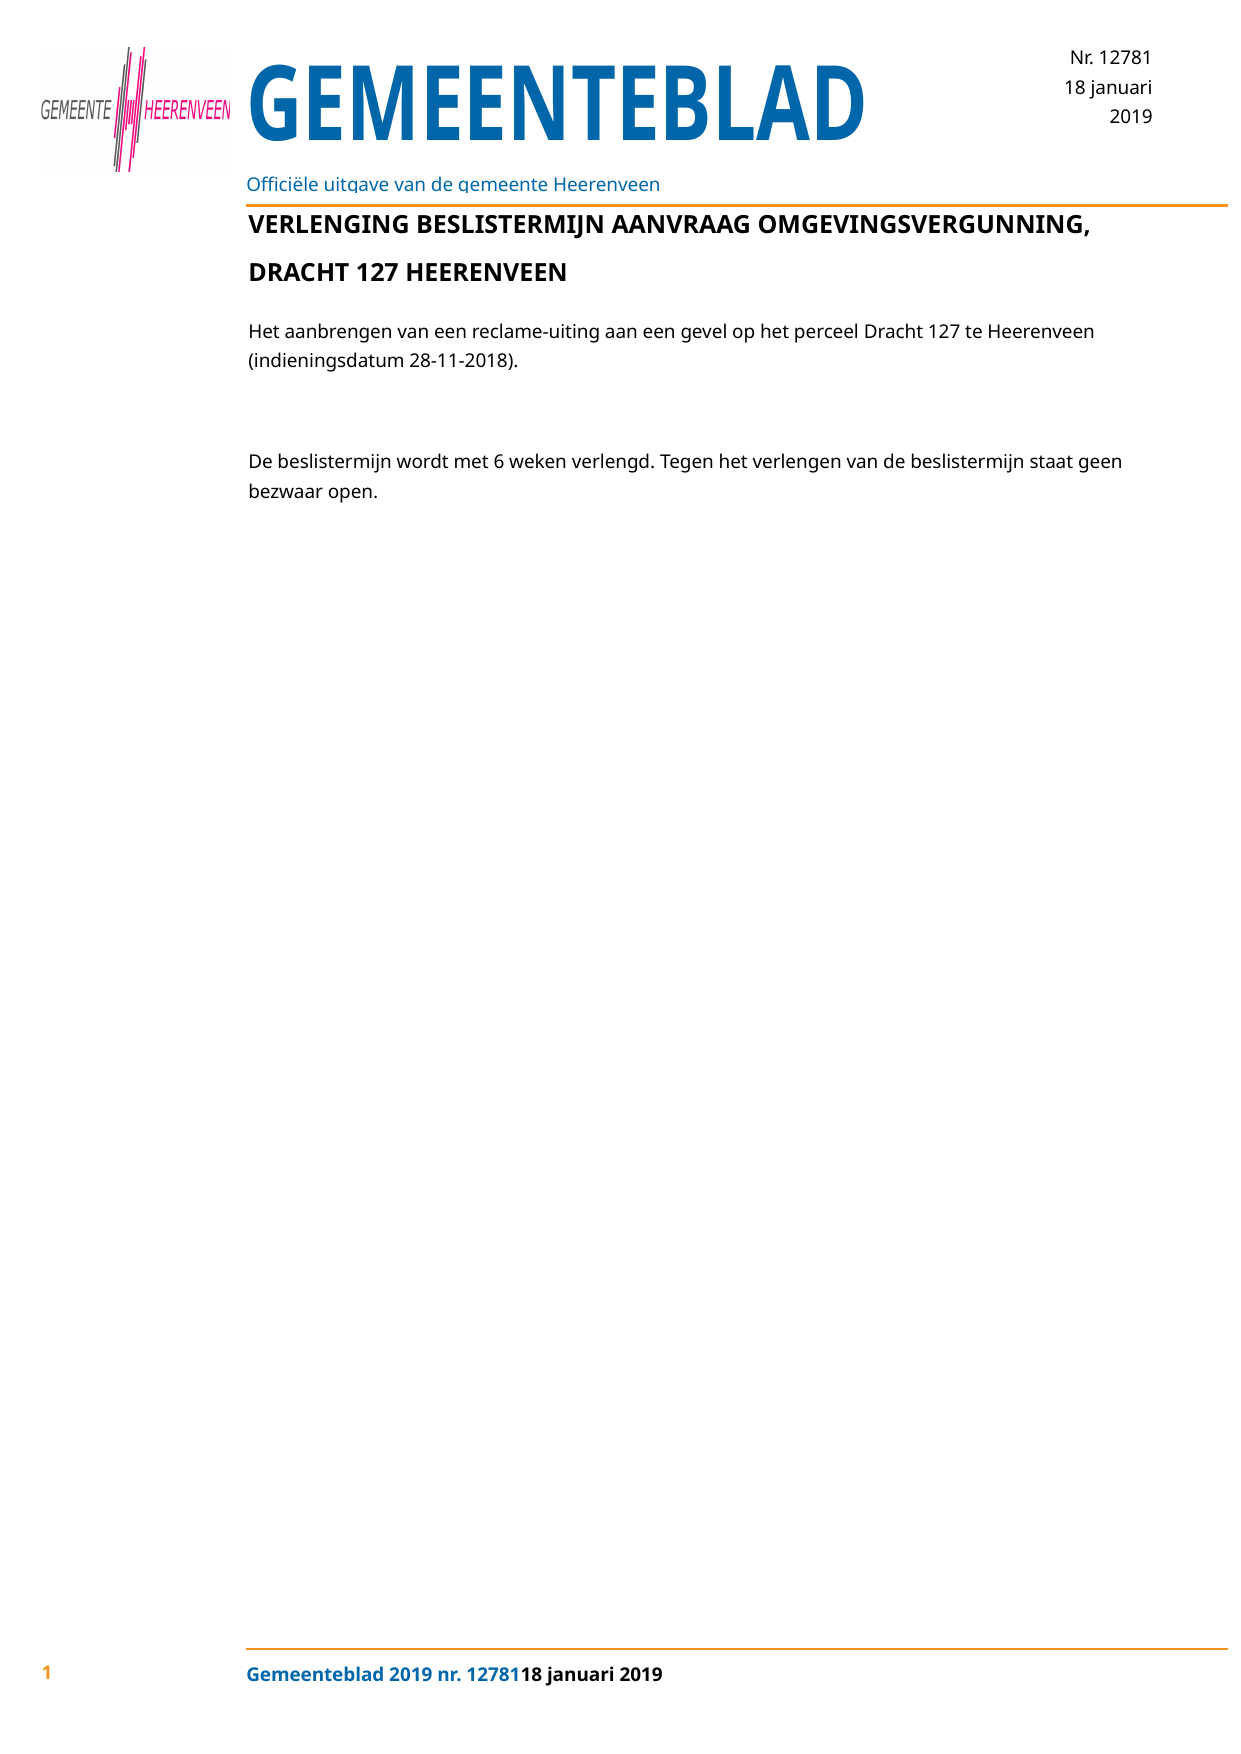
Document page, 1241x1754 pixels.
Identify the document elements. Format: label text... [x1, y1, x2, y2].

picture [41, 47, 231, 172]
text Het aanbrengen van een reclame-uiting aan een gevel op het perceel Dracht 127 te Heerenveen (indieningsdatum 28-11-2018). [248, 318, 1152, 373]
text VERLENGING BESLISTERMIJN AANVRAAG OMGEVINGSVERGUNNING, DRACHT 127 HEERENVEEN [248, 207, 1152, 288]
text De beslistermijn wordt met 6 weken verlengd. Tegen het verlengen van de beslistermijn staat geen bezwaar open. [248, 448, 1152, 504]
